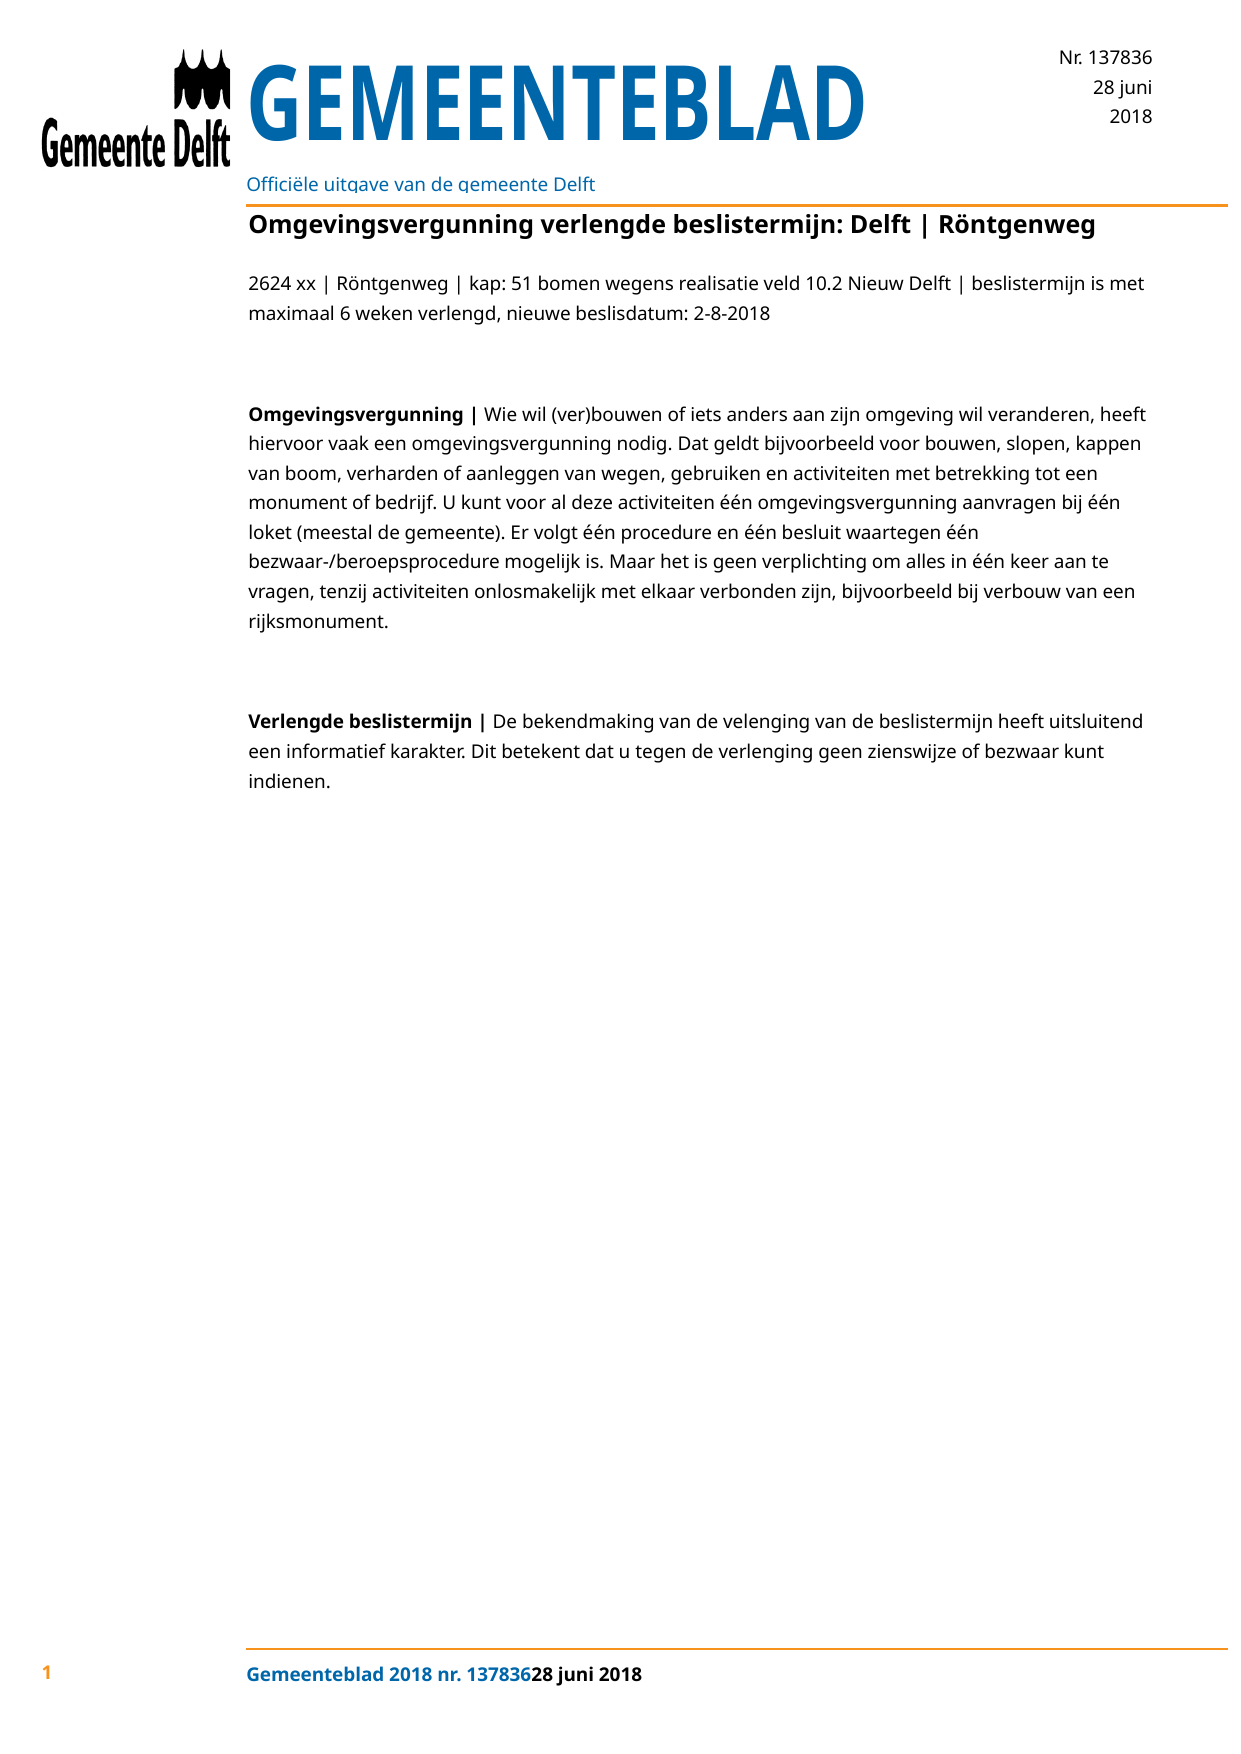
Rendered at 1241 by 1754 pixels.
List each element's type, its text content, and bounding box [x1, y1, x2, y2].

text 2624 xx | Röntgenweg | kap: 51 bomen wegens realisatie veld 10.2 Nieuw Delft | beslistermijn is met maximaal 6 weken verlengd, nieuwe beslisdatum: 2-8-2018 [248, 270, 1152, 326]
text Omgevingsvergunning verlengde beslistermijn: Delft | Röntgenweg [248, 207, 1152, 241]
text Omgevingsvergunning | Wie wil (ver)bouwen of iets anders aan zijn omgeving wil veranderen, heeft hiervoor vaak een omgevingsvergunning nodig. Dat geldt bijvoorbeeld voor bouwen, slopen, kappen van boom, verharden of aanleggen van wegen, gebruiken en activiteiten met betrekking tot een monument of bedrijf. U kunt voor al deze activiteiten één omgevingsvergunning aanvragen bij één loket (meestal de gemeente). Er volgt één procedure en één besluit waartegen één bezwaar-/beroepsprocedure mogelijk is. Maar het is geen verplichting om alles in één keer aan te vragen, tenzij activiteiten onlosmakelijk met elkaar verbonden zijn, bijvoorbeeld bij verbouw van een rijksmonument. [248, 401, 1152, 633]
text Verlengde beslistermijn | De bekendmaking van de velenging van de beslistermijn heeft uitsluitend een informatief karakter. Dit betekent dat u tegen de verlenging geen zienswijze of bezwaar kunt indienen. [248, 709, 1152, 793]
picture [41, 47, 231, 172]
